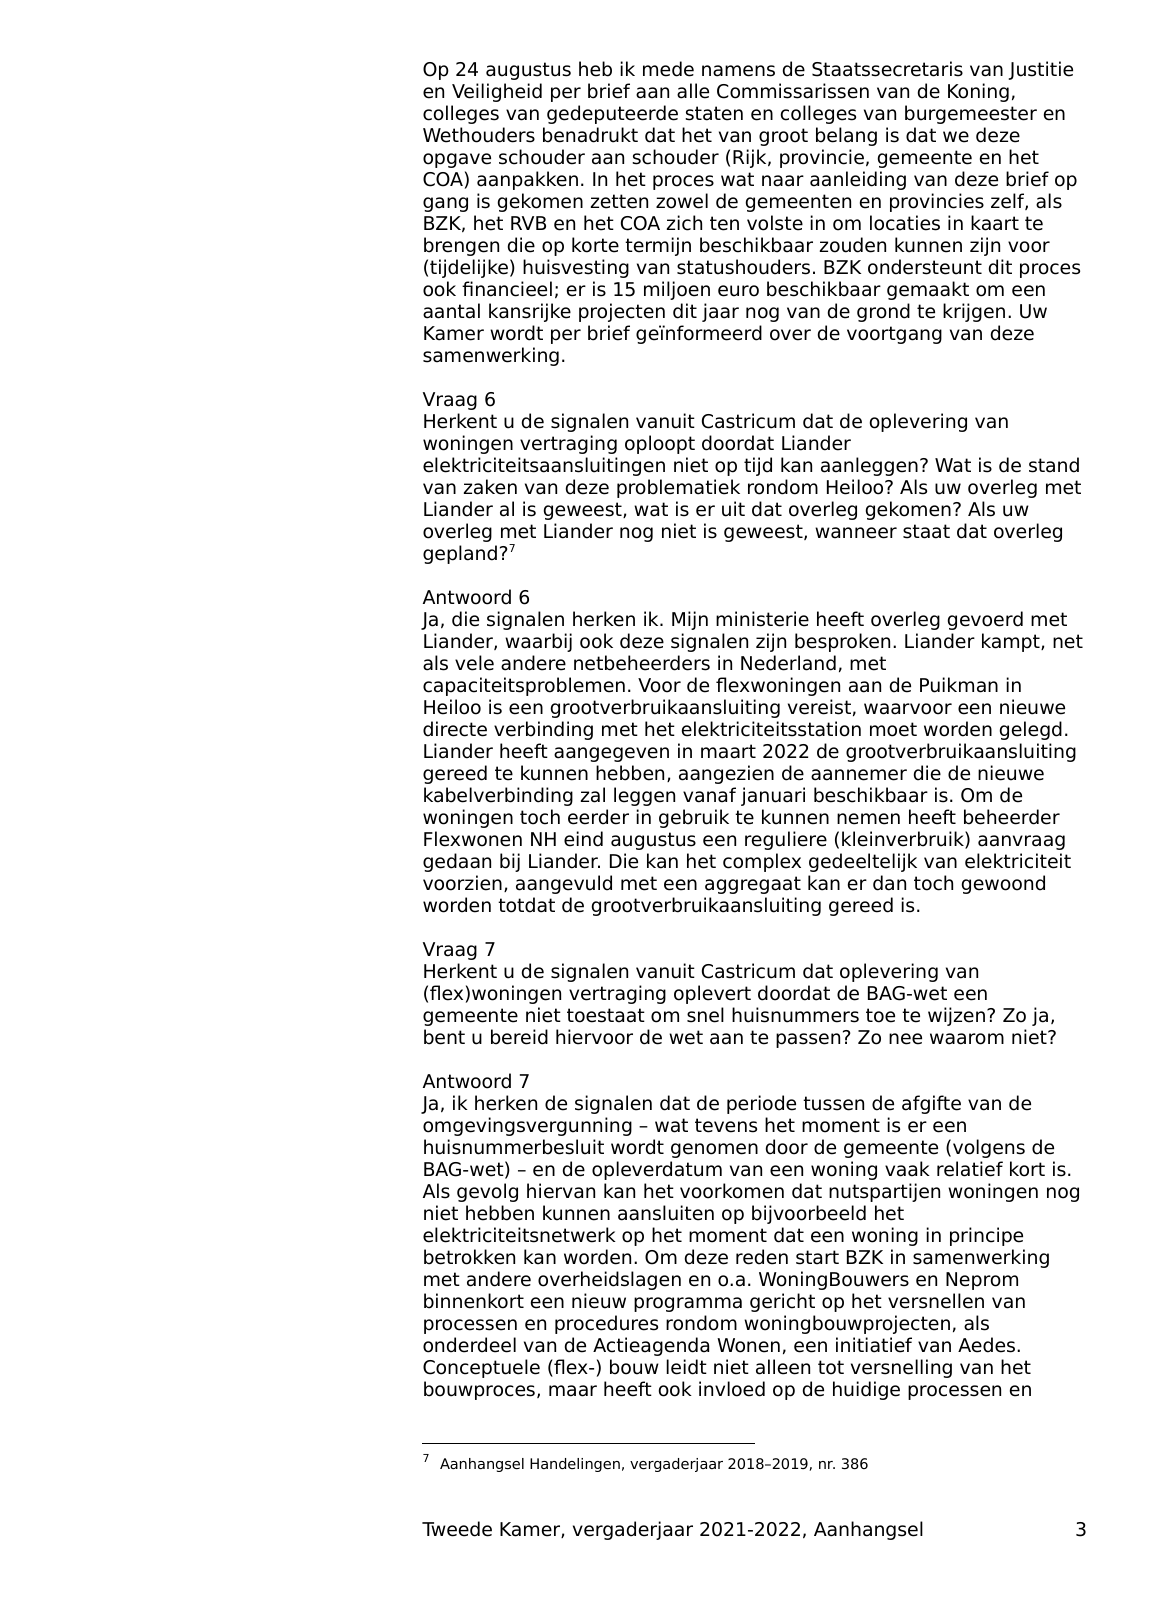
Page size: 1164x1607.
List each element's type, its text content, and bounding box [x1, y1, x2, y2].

text Ja, ik herken de signalen dat de periode tussen de afgifte van de omgevingsvergunning – wat tevens het moment is er een huisnummerbesluit wordt genomen door de gemeente (volgens de BAG-wet) – en de opleverdatum van een woning vaak relatief kort is. Als gevolg hiervan kan het voorkomen dat nutspartijen woningen nog niet hebben kunnen aansluiten op bijvoorbeeld het elektriciteitsnetwerk op het moment dat een woning in principe betrokken kan worden. Om deze reden start BZK in samenwerking met andere overheidslagen en o.a. WoningBouwers en Neprom binnenkort een nieuw programma gericht op het versnellen van processen en procedures rondom woningbouwprojecten, als onderdeel van de Actieagenda Wonen, een initiatief van Aedes. Conceptuele (flex-) bouw leidt niet alleen tot versnelling van het bouwproces, maar heeft ook invloed op de huidige processen en [422, 1093, 1087, 1401]
text Op 24 augustus heb ik mede namens de Staatssecretaris van Justitie en Veiligheid per brief aan alle Commissarissen van de Koning, colleges van gedeputeerde staten en colleges van burgemeester en Wethouders benadrukt dat het van groot belang is dat we deze opgave schouder aan schouder (Rijk, provincie, gemeente en het COA) aanpakken. In het proces wat naar aanleiding van deze brief op gang is gekomen zetten zowel de gemeenten en provincies zelf, als BZK, het RVB en het COA zich ten volste in om locaties in kaart te brengen die op korte termijn beschikbaar zouden kunnen zijn voor (tijdelijke) huisvesting van statushouders. BZK ondersteunt dit proces ook financieel; er is 15 miljoen euro beschikbaar gemaakt om een aantal kansrijke projecten dit jaar nog van de grond te krijgen. Uw Kamer wordt per brief geïnformeerd over de voortgang van deze samenwerking. [422, 59, 1087, 367]
text Aanhangsel Handelingen, vergaderjaar 2018–2019, nr. 386 [422, 1452, 1087, 1474]
text Antwoord 6 [422, 587, 1087, 609]
text Herkent u de signalen vanuit Castricum dat oplevering van (flex)woningen vertraging oplevert doordat de BAG-wet een gemeente niet toestaat om snel huisnummers toe te wijzen? Zo ja, bent u bereid hiervoor de wet aan te passen? Zo nee waarom niet? [422, 961, 1087, 1049]
text Herkent u de signalen vanuit Castricum dat de oplevering van woningen vertraging oploopt doordat Liander elektriciteitsaansluitingen niet op tijd kan aanleggen? Wat is de stand van zaken van deze problematiek rondom Heiloo? Als uw overleg met Liander al is geweest, wat is er uit dat overleg gekomen? Als uw overleg met Liander nog niet is geweest, wanneer staat dat overleg gepland? [422, 411, 1087, 565]
text Antwoord 7 [422, 1071, 1087, 1093]
text Vraag 7 [422, 939, 1087, 961]
text Vraag 6 [422, 389, 1087, 411]
text Ja, die signalen herken ik. Mijn ministerie heeft overleg gevoerd met Liander, waarbij ook deze signalen zijn besproken. Liander kampt, net als vele andere netbeheerders in Nederland, met capaciteitsproblemen. Voor de flexwoningen aan de Puikman in Heiloo is een grootverbruikaansluiting vereist, waarvoor een nieuwe directe verbinding met het elektriciteitsstation moet worden gelegd. Liander heeft aangegeven in maart 2022 de grootverbruikaansluiting gereed te kunnen hebben, aangezien de aannemer die de nieuwe kabelverbinding zal leggen vanaf januari beschikbaar is. Om de woningen toch eerder in gebruik te kunnen nemen heeft beheerder Flexwonen NH eind augustus een reguliere (kleinverbruik) aanvraag gedaan bij Liander. Die kan het complex gedeeltelijk van elektriciteit voorzien, aangevuld met een aggregaat kan er dan toch gewoond worden totdat de grootverbruikaansluiting gereed is. [422, 609, 1087, 917]
